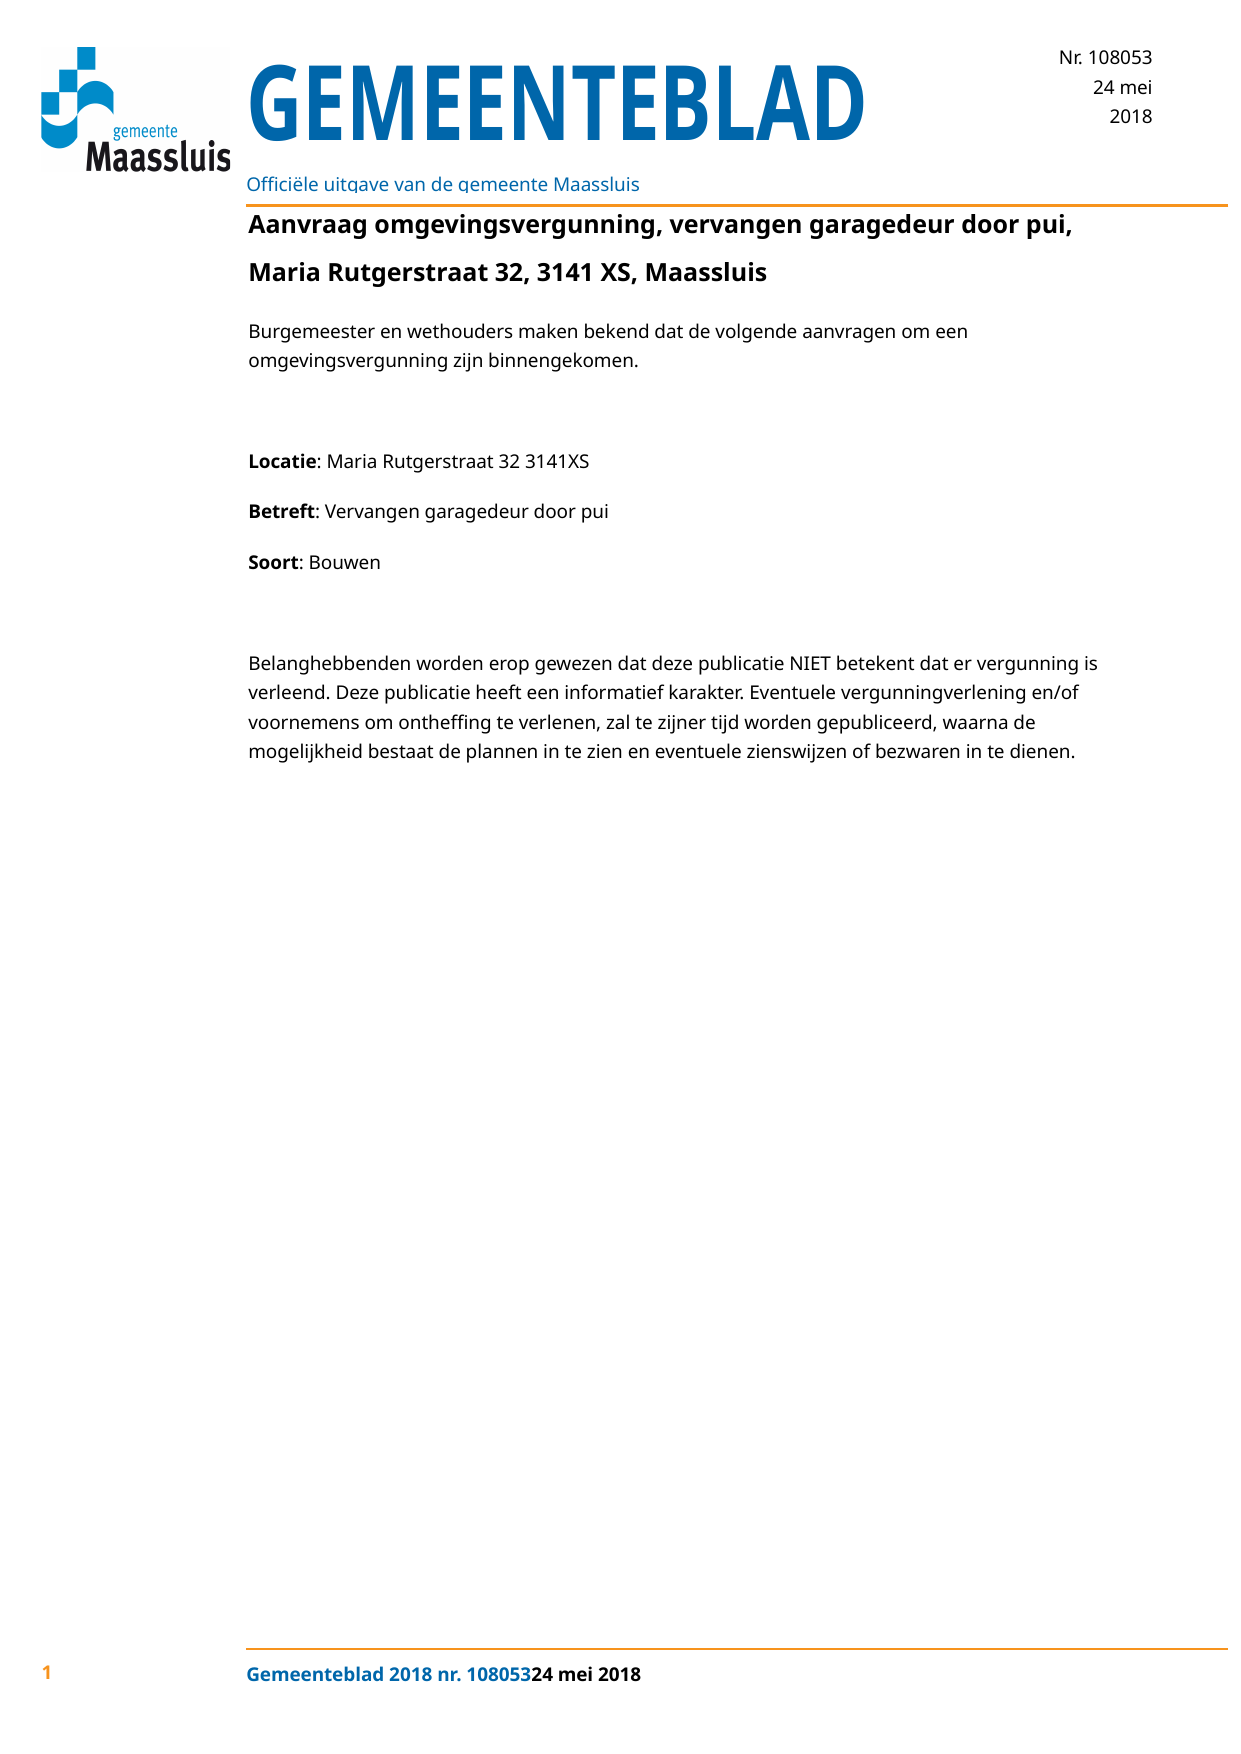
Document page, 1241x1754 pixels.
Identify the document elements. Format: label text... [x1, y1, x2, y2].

text Burgemeester en wethouders maken bekend dat de volgende aanvragen om een omgevingsvergunning zijn binnengekomen. [248, 318, 1152, 373]
text Locatie: Maria Rutgerstraat 32 3141XS [248, 448, 1152, 474]
text Betreft: Vervangen garagedeur door pui [248, 499, 1152, 524]
text Belanghebbenden worden erop gewezen dat deze publicatie NIET betekent dat er vergunning is verleend. Deze publicatie heeft een informatief karakter. Eventuele vergunningverlening en/of voornemens om ontheffing te verlenen, zal te zijner tijd worden gepubliceerd, waarna de mogelijkheid bestaat de plannen in te zien en eventuele zienswijzen of bezwaren in te dienen. [248, 650, 1152, 764]
picture [41, 47, 77, 92]
text Soort: Bouwen [248, 549, 1152, 575]
picture [41, 47, 231, 172]
text Aanvraag omgevingsvergunning, vervangen garagedeur door pui, Maria Rutgerstraat 32, 3141 XS, Maassluis [248, 207, 1152, 288]
